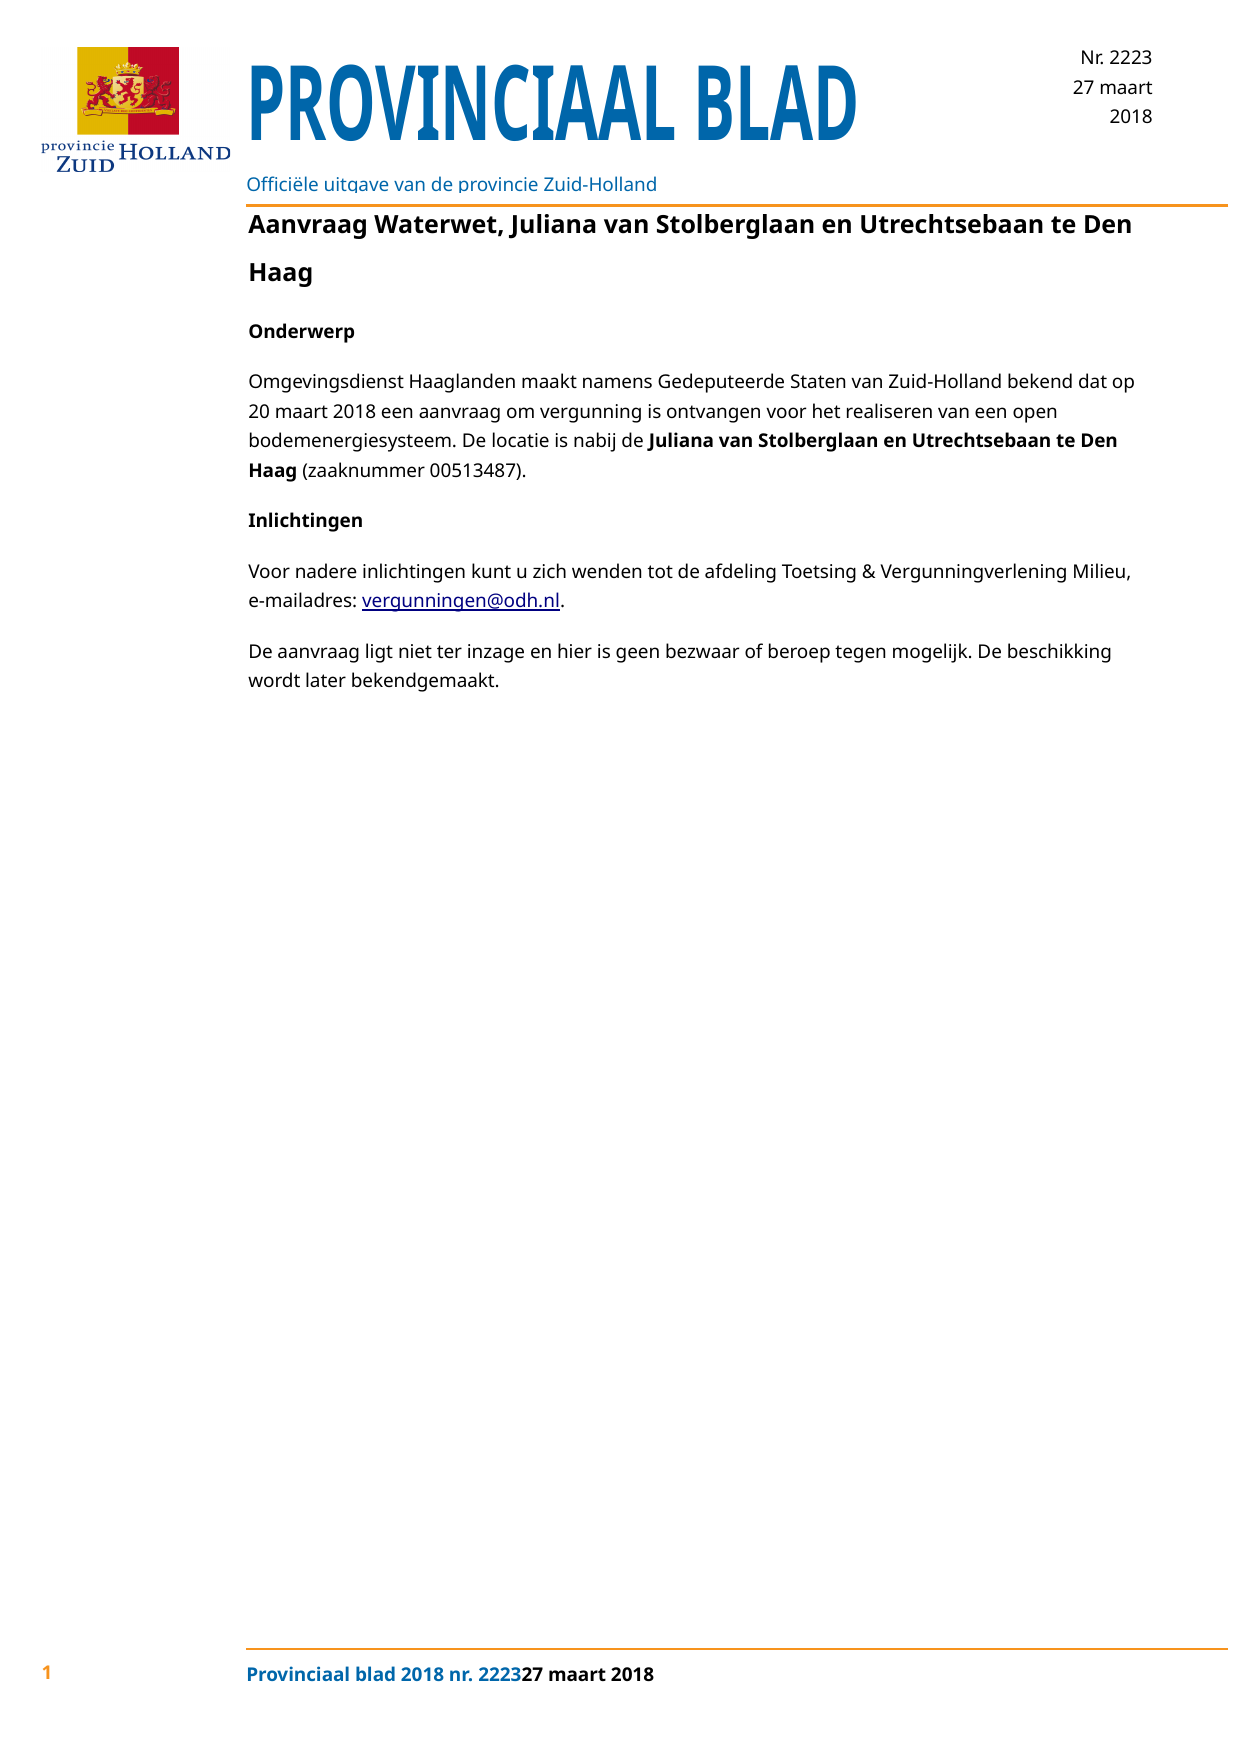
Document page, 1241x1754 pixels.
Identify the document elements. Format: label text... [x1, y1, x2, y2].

text Omgevingsdienst Haaglanden maakt namens Gedeputeerde Staten van Zuid-Holland bekend dat op 20 maart 2018 een aanvraag om vergunning is ontvangen voor het realiseren van een open bodemenergiesysteem. De locatie is nabij de Juliana van Stolberglaan en Utrechtsebaan te Den Haag (zaaknummer 00513487). [248, 368, 1152, 483]
text Voor nadere inlichtingen kunt u zich wenden tot de afdeling Toetsing & Vergunningverlening Milieu, e-mailadres: vergunningen@odh.nl. [248, 558, 1152, 613]
text Inlichtingen [248, 507, 1152, 533]
text Onderwerp [248, 318, 1152, 344]
text Aanvraag Waterwet, Juliana van Stolberglaan en Utrechtsebaan te Den Haag [248, 207, 1152, 288]
picture [41, 47, 231, 172]
text De aanvraag ligt niet ter inzage en hier is geen bezwaar of beroep tegen mogelijk. De beschikking wordt later bekendgemaakt. [248, 638, 1152, 693]
